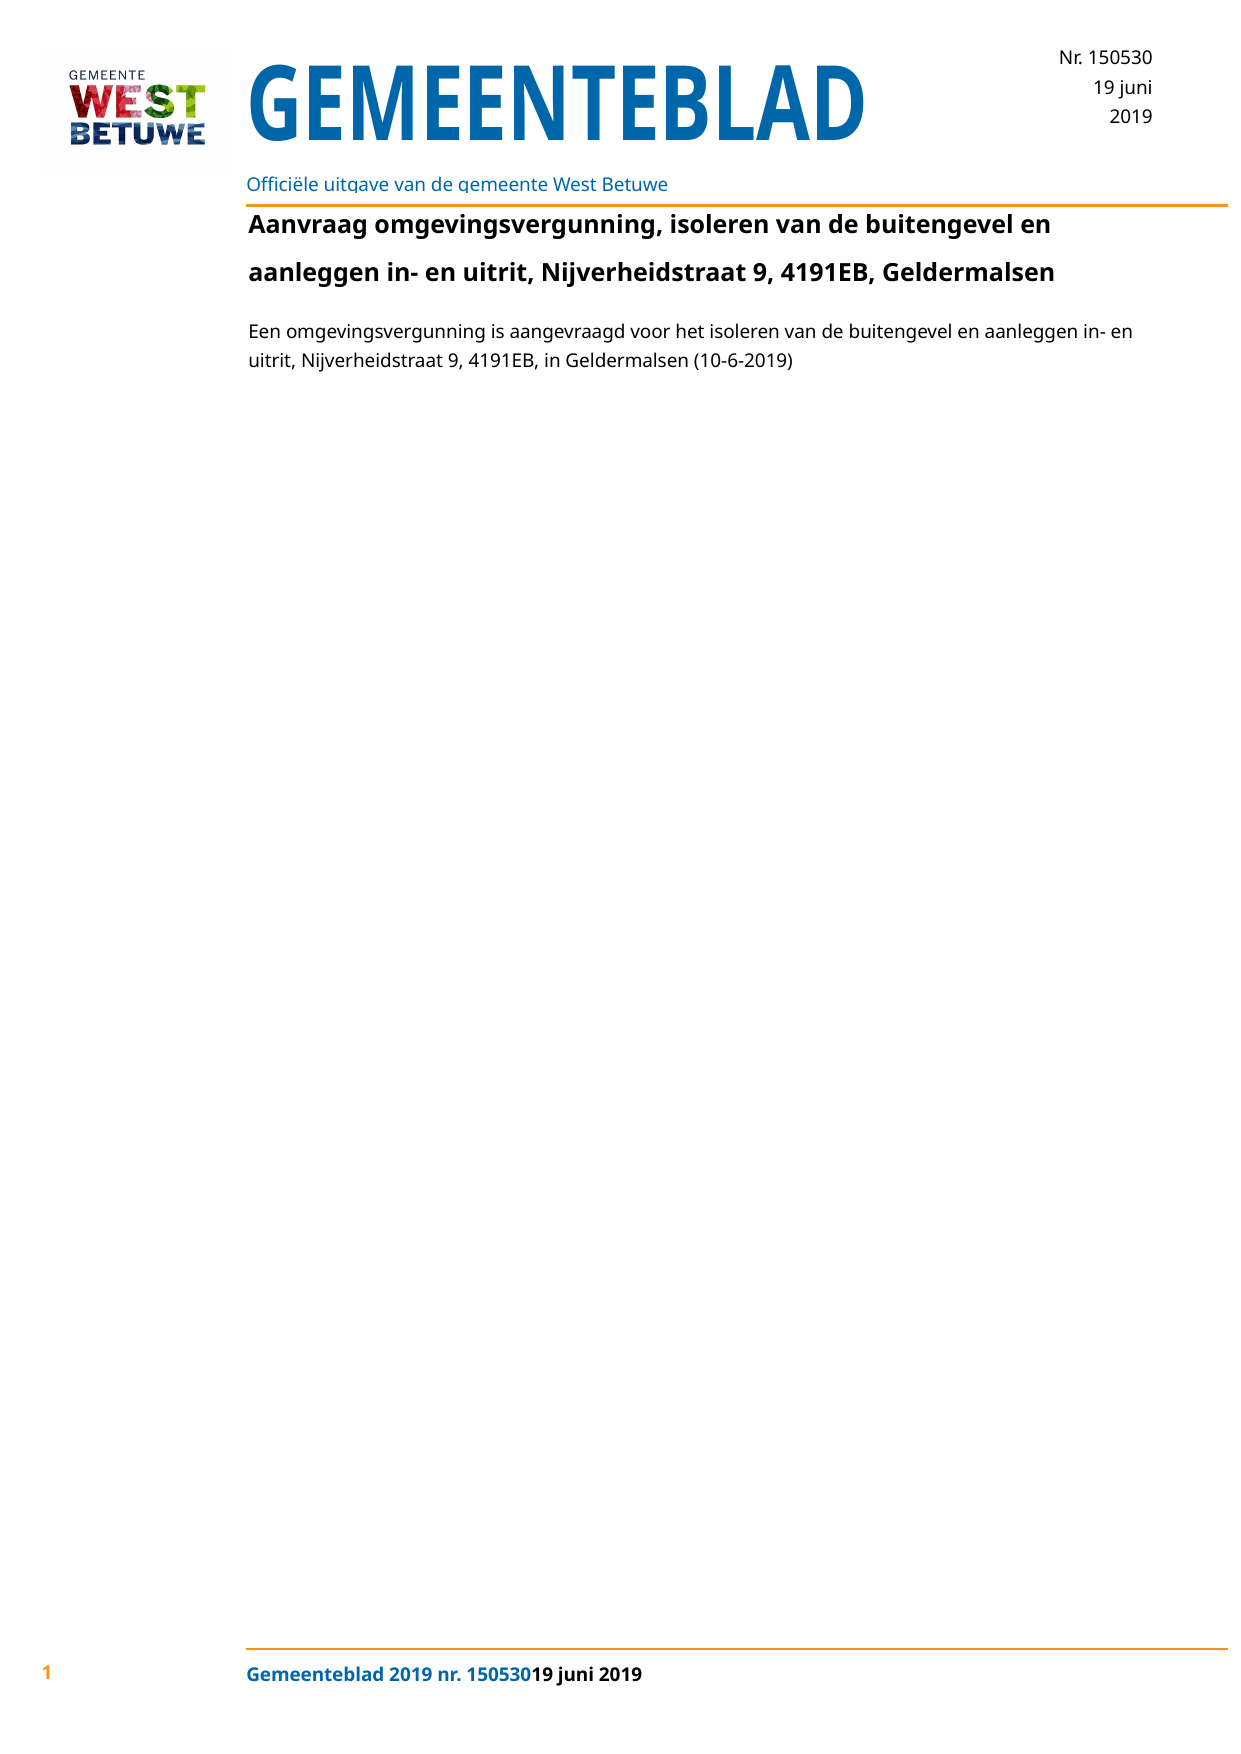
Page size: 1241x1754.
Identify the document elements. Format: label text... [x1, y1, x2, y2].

picture [41, 47, 231, 172]
text Een omgevingsvergunning is aangevraagd voor het isoleren van de buitengevel en aanleggen in- en uitrit, Nijverheidstraat 9, 4191EB, in Geldermalsen (10-6-2019) [248, 318, 1152, 373]
text Aanvraag omgevingsvergunning, isoleren van de buitengevel en aanleggen in- en uitrit, Nijverheidstraat 9, 4191EB, Geldermalsen [248, 207, 1152, 288]
